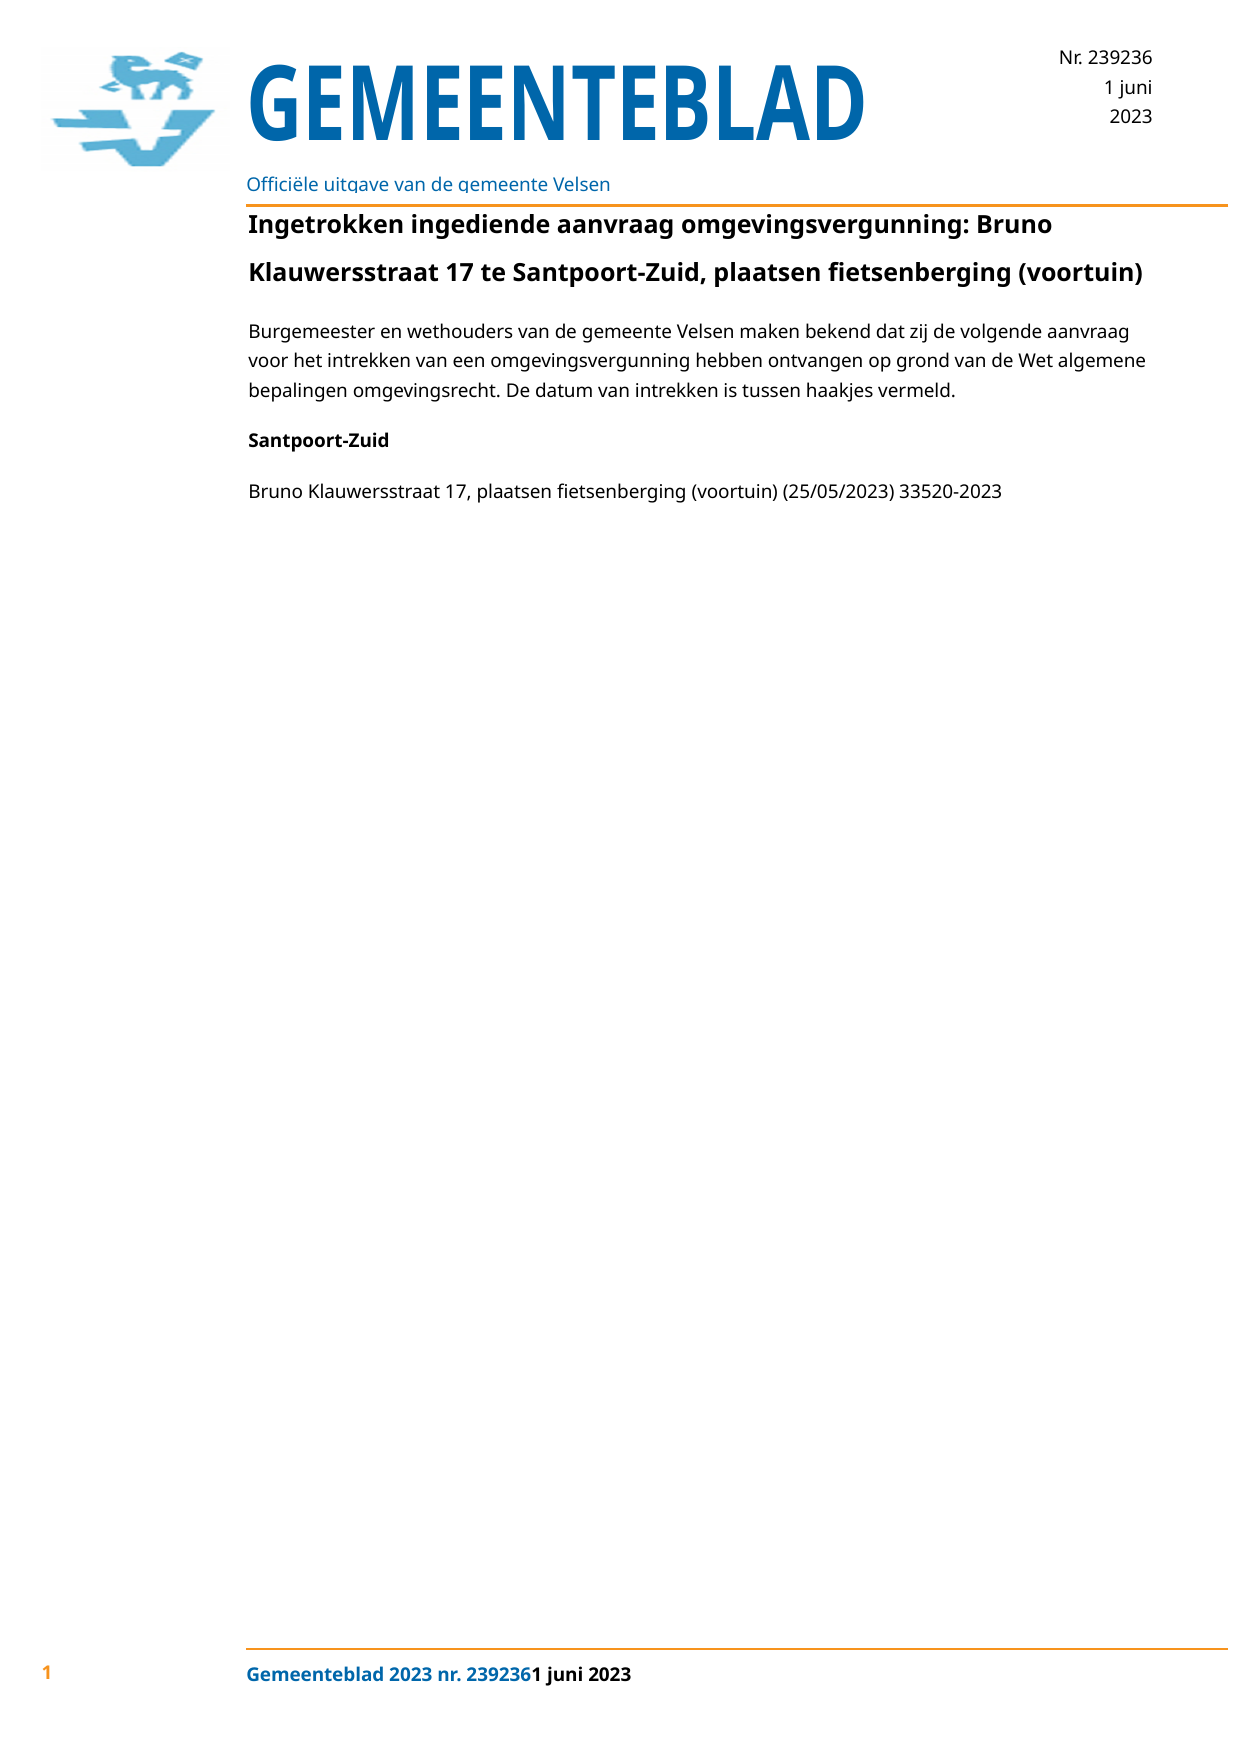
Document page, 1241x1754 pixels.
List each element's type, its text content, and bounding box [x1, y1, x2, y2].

text Burgemeester en wethouders van de gemeente Velsen maken bekend dat zij de volgende aanvraag voor het intrekken van een omgevingsvergunning hebben ontvangen op grond van de Wet algemene bepalingen omgevingsrecht. De datum van intrekken is tussen haakjes vermeld. [248, 318, 1152, 403]
text Santpoort-Zuid [248, 427, 1152, 453]
picture [41, 47, 231, 172]
text Ingetrokken ingediende aanvraag omgevingsvergunning: Bruno Klauwersstraat 17 te Santpoort-Zuid, plaatsen fietsenberging (voortuin) [248, 207, 1152, 288]
text Bruno Klauwersstraat 17, plaatsen fietsenberging (voortuin) (25/05/2023) 33520-2023 [248, 478, 1152, 504]
